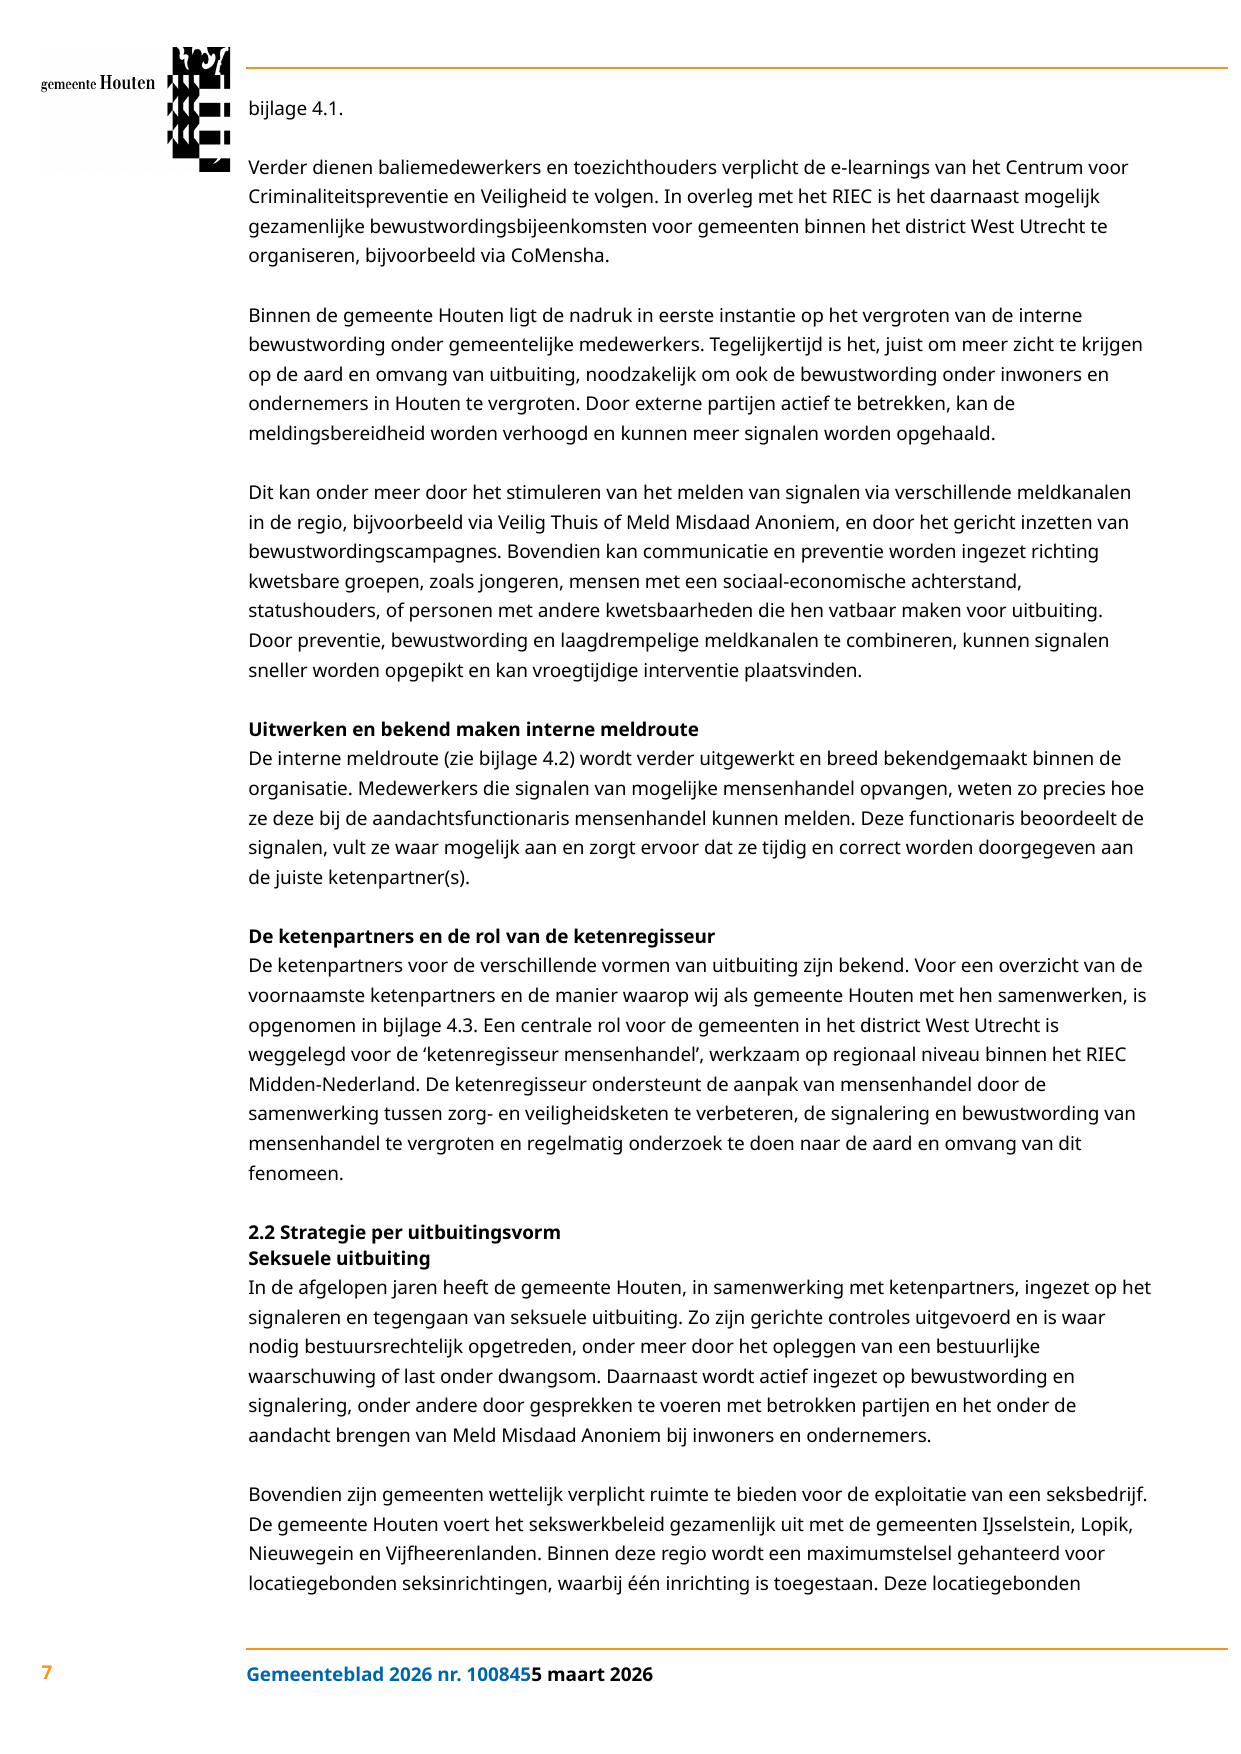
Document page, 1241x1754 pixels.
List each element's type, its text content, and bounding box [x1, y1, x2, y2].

text Seksuele uitbuiting [248, 1245, 1152, 1270]
text Verder dienen baliemedewerkers en toezichthouders verplicht de e-learnings van het Centrum voor Criminaliteitspreventie en Veiligheid te volgen. In overleg met het RIEC is het daarnaast mogelijk gezamenlijke bewustwordingsbijeenkomsten voor gemeenten binnen het district West Utrecht te organiseren, bijvoorbeeld via CoMensha. [248, 154, 1152, 268]
text In de afgelopen jaren heeft de gemeente Houten, in samenwerking met ketenpartners, ingezet op het signaleren en tegengaan van seksuele uitbuiting. Zo zijn gerichte controles uitgevoerd en is waar nodig bestuursrechtelijk opgetreden, onder meer door het opleggen van een bestuurlijke waarschuwing of last onder dwangsom. Daarnaast wordt actief ingezet op bewustwording en signalering, onder andere door gesprekken te voeren met betrokken partijen en het onder de aandacht brengen van Meld Misdaad Anoniem bij inwoners en ondernemers. [248, 1274, 1152, 1448]
text Uitwerken en bekend maken interne meldroute [248, 716, 1152, 742]
text Bovendien zijn gemeenten wettelijk verplicht ruimte te bieden voor de exploitatie van een seksbedrijf. De gemeente Houten voert het sekswerkbeleid gezamenlijk uit met de gemeenten IJsselstein, Lopik, Nieuwegein en Vijfheerenlanden. Binnen deze regio wordt een maximumstelsel gehanteerd voor locatiegebonden seksinrichtingen, waarbij één inrichting is toegestaan. Deze locatiegebonden [248, 1481, 1152, 1596]
picture [41, 47, 231, 172]
text bijlage 4.1. [248, 95, 1152, 121]
text De interne meldroute (zie bijlage 4.2) wordt verder uitgewerkt en breed bekendgemaakt binnen de organisatie. Medewerkers die signalen van mogelijke mensenhandel opvangen, weten zo precies hoe ze deze bij de aandachtsfunctionaris mensenhandel kunnen melden. Deze functionaris beoordeelt de signalen, vult ze waar mogelijk aan en zorgt ervoor dat ze tijdig en correct worden doorgegeven aan de juiste ketenpartner(s). [248, 746, 1152, 890]
text Dit kan onder meer door het stimuleren van het melden van signalen via verschillende meldkanalen in de regio, bijvoorbeeld via Veilig Thuis of Meld Misdaad Anoniem, en door het gericht inzetten van bewustwordingscampagnes. Bovendien kan communicatie en preventie worden ingezet richting kwetsbare groepen, zoals jongeren, mensen met een sociaal‑economische achterstand, statushouders, of personen met andere kwetsbaarheden die hen vatbaar maken voor uitbuiting. Door preventie, bewustwording en laagdrempelige meldkanalen te combineren, kunnen signalen sneller worden opgepikt en kan vroegtijdige interventie plaatsvinden. [248, 479, 1152, 683]
text 2.2 Strategie per uitbuitingsvorm [248, 1219, 1152, 1245]
text De ketenpartners en de rol van de ketenregisseur [248, 923, 1152, 949]
text De ketenpartners voor de verschillende vormen van uitbuiting zijn bekend. Voor een overzicht van de voornaamste ketenpartners en de manier waarop wij als gemeente Houten met hen samenwerken, is opgenomen in bijlage 4.3. Een centrale rol voor de gemeenten in het district West Utrecht is weggelegd voor de ‘ketenregisseur mensenhandel’, werkzaam op regionaal niveau binnen het RIEC Midden-Nederland. De ketenregisseur ondersteunt de aanpak van mensenhandel door de samenwerking tussen zorg- en veiligheidsketen te verbeteren, de signalering en bewustwording van mensenhandel te vergroten en regelmatig onderzoek te doen naar de aard en omvang van dit fenomeen. [248, 953, 1152, 1186]
text Binnen de gemeente Houten ligt de nadruk in eerste instantie op het vergroten van de interne bewustwording onder gemeentelijke medewerkers. Tegelijkertijd is het, juist om meer zicht te krijgen op de aard en omvang van uitbuiting, noodzakelijk om ook de bewustwording onder inwoners en ondernemers in Houten te vergroten. Door externe partijen actief te betrekken, kan de meldingsbereidheid worden verhoogd en kunnen meer signalen worden opgehaald. [248, 302, 1152, 446]
